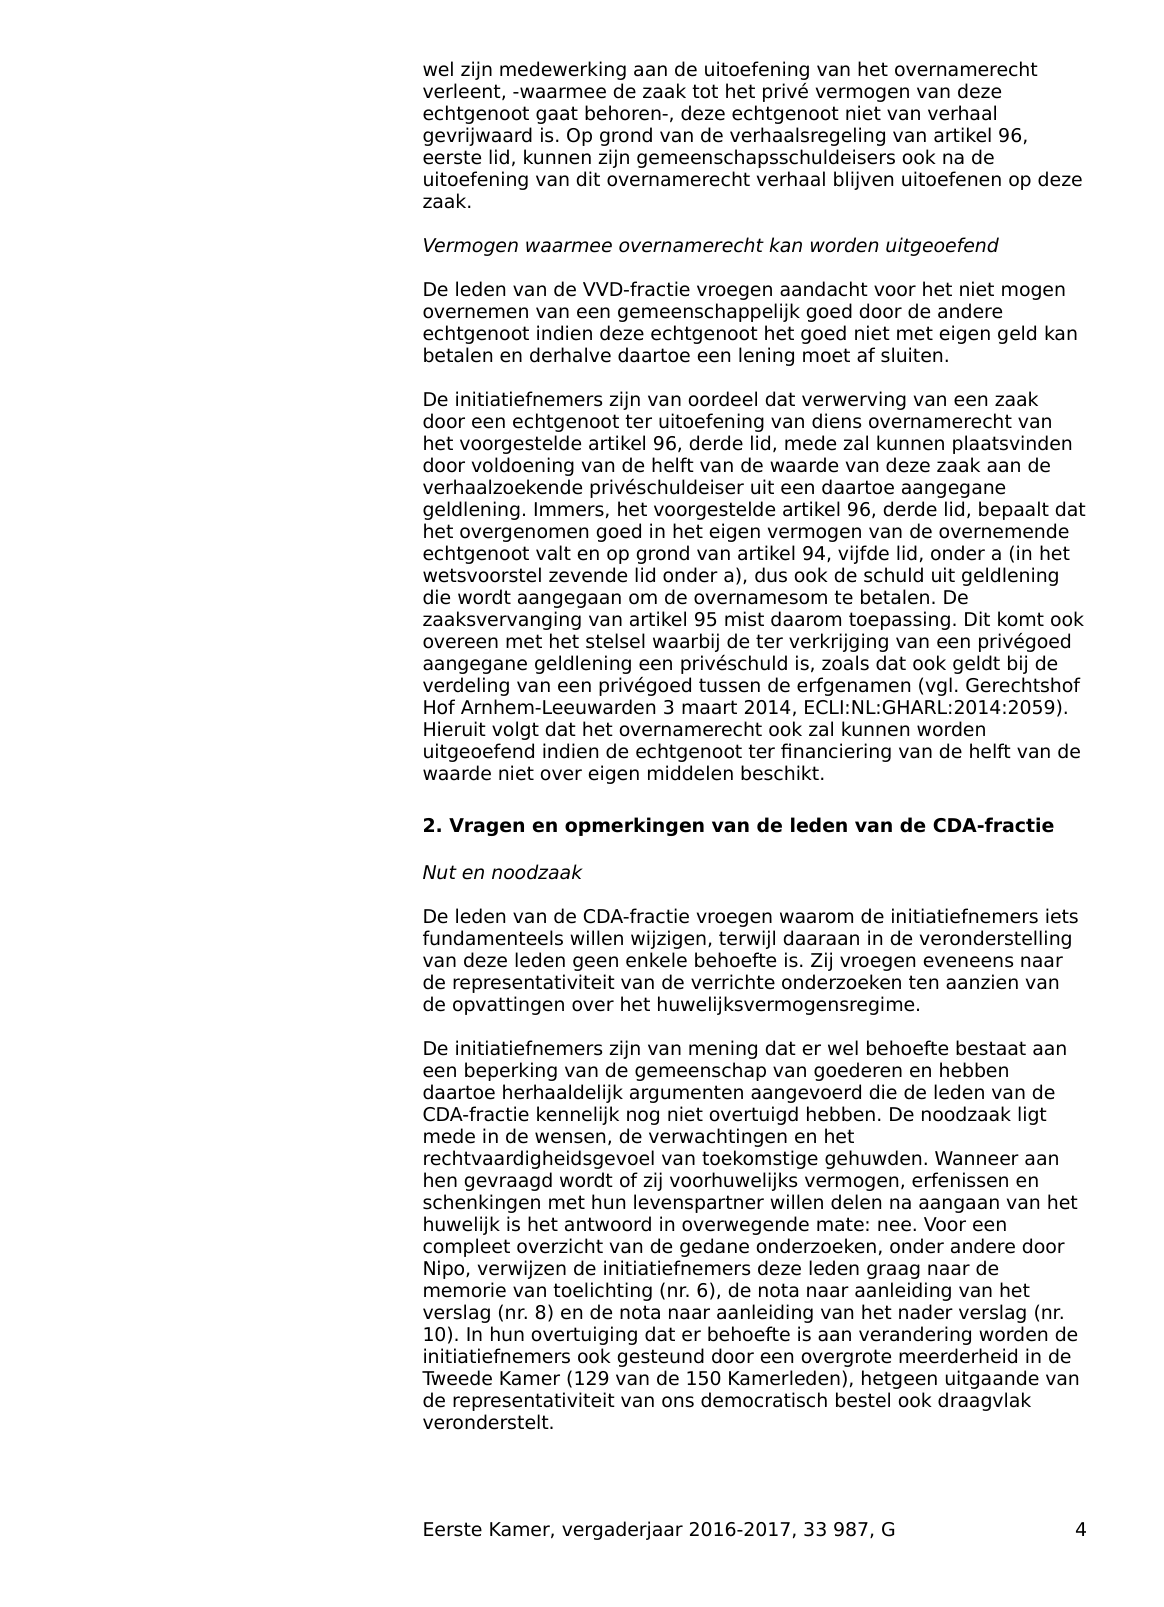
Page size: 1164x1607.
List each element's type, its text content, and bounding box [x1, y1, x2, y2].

text wel zijn medewerking aan de uitoefening van het overnamerecht verleent, -waarmee de zaak tot het privé vermogen van deze echtgenoot gaat behoren-, deze echtgenoot niet van verhaal gevrijwaard is. Op grond van de verhaalsregeling van artikel 96, eerste lid, kunnen zijn gemeenschapsschuldeisers ook na de uitoefening van dit overnamerecht verhaal blijven uitoefenen op deze zaak. [422, 59, 1087, 213]
subtitle 2. Vragen en opmerkingen van de leden van de CDA-fractie [422, 815, 1087, 837]
text De leden van de VVD-fractie vroegen aandacht voor het niet mogen overnemen van een gemeenschappelijk goed door de andere echtgenoot indien deze echtgenoot het goed niet met eigen geld kan betalen en derhalve daartoe een lening moet af sluiten. [422, 279, 1087, 367]
text De leden van de CDA-fractie vroegen waarom de initiatiefnemers iets fundamenteels willen wijzigen, terwijl daaraan in de veronderstelling van deze leden geen enkele behoefte is. Zij vroegen eveneens naar de representativiteit van de verrichte onderzoeken ten aanzien van de opvattingen over het huwelijksvermogensregime. [422, 906, 1087, 1016]
subtitle Nut en noodzaak [422, 862, 1087, 884]
text De initiatiefnemers zijn van oordeel dat verwerving van een zaak door een echtgenoot ter uitoefening van diens overnamerecht van het voorgestelde artikel 96, derde lid, mede zal kunnen plaatsvinden door voldoening van de helft van de waarde van deze zaak aan de verhaalzoekende privéschuldeiser uit een daartoe aangegane geldlening. Immers, het voorgestelde artikel 96, derde lid, bepaalt dat het overgenomen goed in het eigen vermogen van de overnemende echtgenoot valt en op grond van artikel 94, vijfde lid, onder a (in het wetsvoorstel zevende lid onder a), dus ook de schuld uit geldlening die wordt aangegaan om de overnamesom te betalen. De zaaksvervanging van artikel 95 mist daarom toepassing. Dit komt ook overeen met het stelsel waarbij de ter verkrijging van een privégoed aangegane geldlening een privéschuld is, zoals dat ook geldt bij de verdeling van een privégoed tussen de erfgenamen (vgl. Gerechtshof Hof Arnhem-Leeuwarden 3 maart 2014, ECLI:NL:GHARL:2014:2059). Hieruit volgt dat het overnamerecht ook zal kunnen worden uitgeoefend indien de echtgenoot ter financiering van de helft van de waarde niet over eigen middelen beschikt. [422, 389, 1087, 785]
text De initiatiefnemers zijn van mening dat er wel behoefte bestaat aan een beperking van de gemeenschap van goederen en hebben daartoe herhaaldelijk argumenten aangevoerd die de leden van de CDA-fractie kennelijk nog niet overtuigd hebben. De noodzaak ligt mede in de wensen, de verwachtingen en het rechtvaardigheidsgevoel van toekomstige gehuwden. Wanneer aan hen gevraagd wordt of zij voorhuwelijks vermogen, erfenissen en schenkingen met hun levenspartner willen delen na aangaan van het huwelijk is het antwoord in overwegende mate: nee. Voor een compleet overzicht van de gedane onderzoeken, onder andere door Nipo, verwijzen de initiatiefnemers deze leden graag naar de memorie van toelichting (nr. 6), de nota naar aanleiding van het verslag (nr. 8) en de nota naar aanleiding van het nader verslag (nr. 10). In hun overtuiging dat er behoefte is aan verandering worden de initiatiefnemers ook gesteund door een overgrote meerderheid in de Tweede Kamer (129 van de 150 Kamerleden), hetgeen uitgaande van de representativiteit van ons democratisch bestel ook draagvlak veronderstelt. [422, 1038, 1087, 1434]
subtitle Vermogen waarmee overnamerecht kan worden uitgeoefend [422, 235, 1087, 257]
